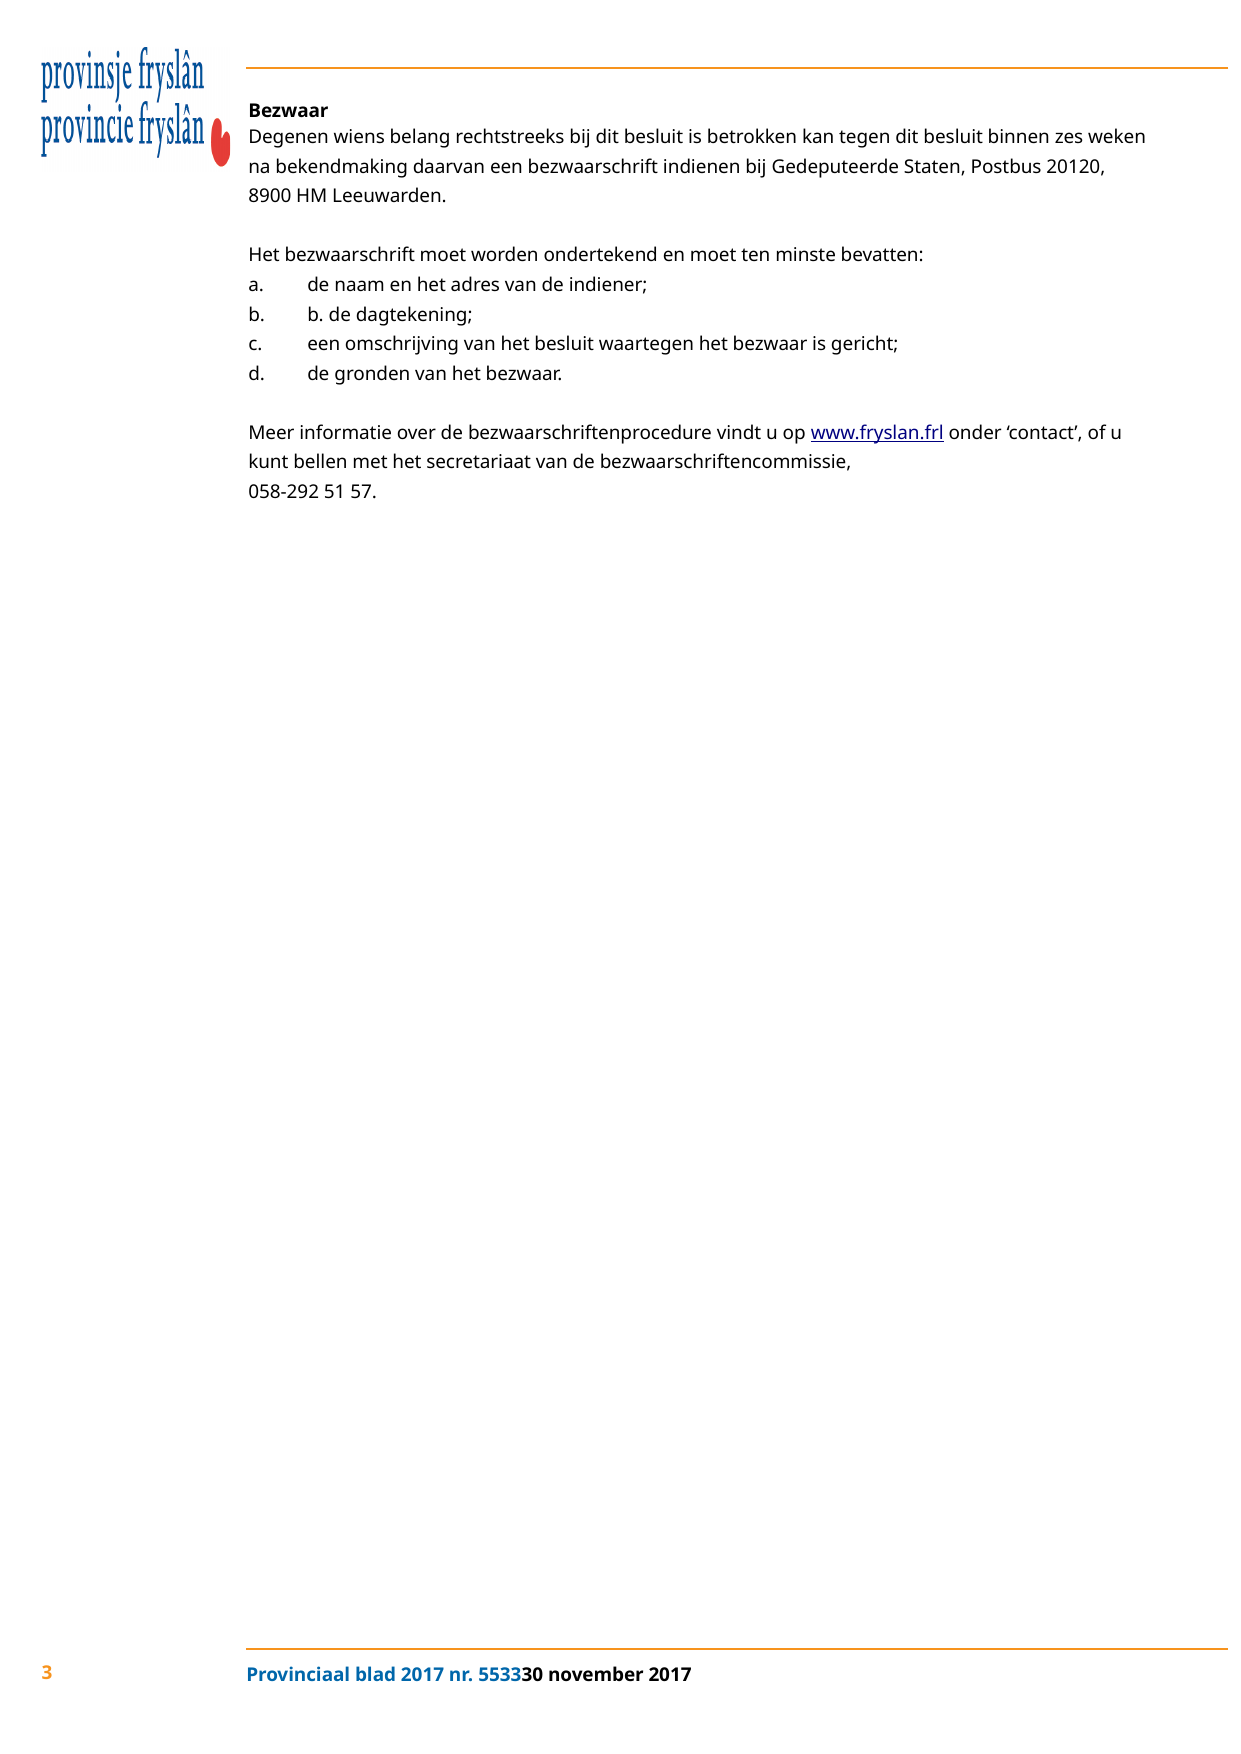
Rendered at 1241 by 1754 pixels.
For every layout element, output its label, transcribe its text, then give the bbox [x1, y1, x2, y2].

text Bezwaar [248, 95, 1152, 123]
text Degenen wiens belang rechtstreeks bij dit besluit is betrokken kan tegen dit besluit binnen zes weken na bekendmaking daarvan een bezwaarschrift indienen bij Gedeputeerde Staten, Postbus 20120, 8900 HM Leeuwarden. [248, 123, 1152, 208]
list een omschrijving van het besluit waartegen het bezwaar is gericht; [248, 330, 1152, 356]
text Het bezwaarschrift moet worden ondertekend en moet ten minste bevatten: [248, 242, 1152, 267]
text Meer informatie over de bezwaarschriftenprocedure vindt u op www.fryslan.frl onder ‘contact’, of u kunt bellen met het secretariaat van de bezwaarschriftencommissie, [248, 419, 1152, 474]
list de gronden van het bezwaar. [248, 360, 1152, 386]
list de naam en het adres van de indiener; [248, 271, 1152, 297]
picture [41, 47, 231, 172]
text 058-292 51 57. [248, 478, 1152, 504]
list b. de dagtekening; [248, 301, 1152, 327]
